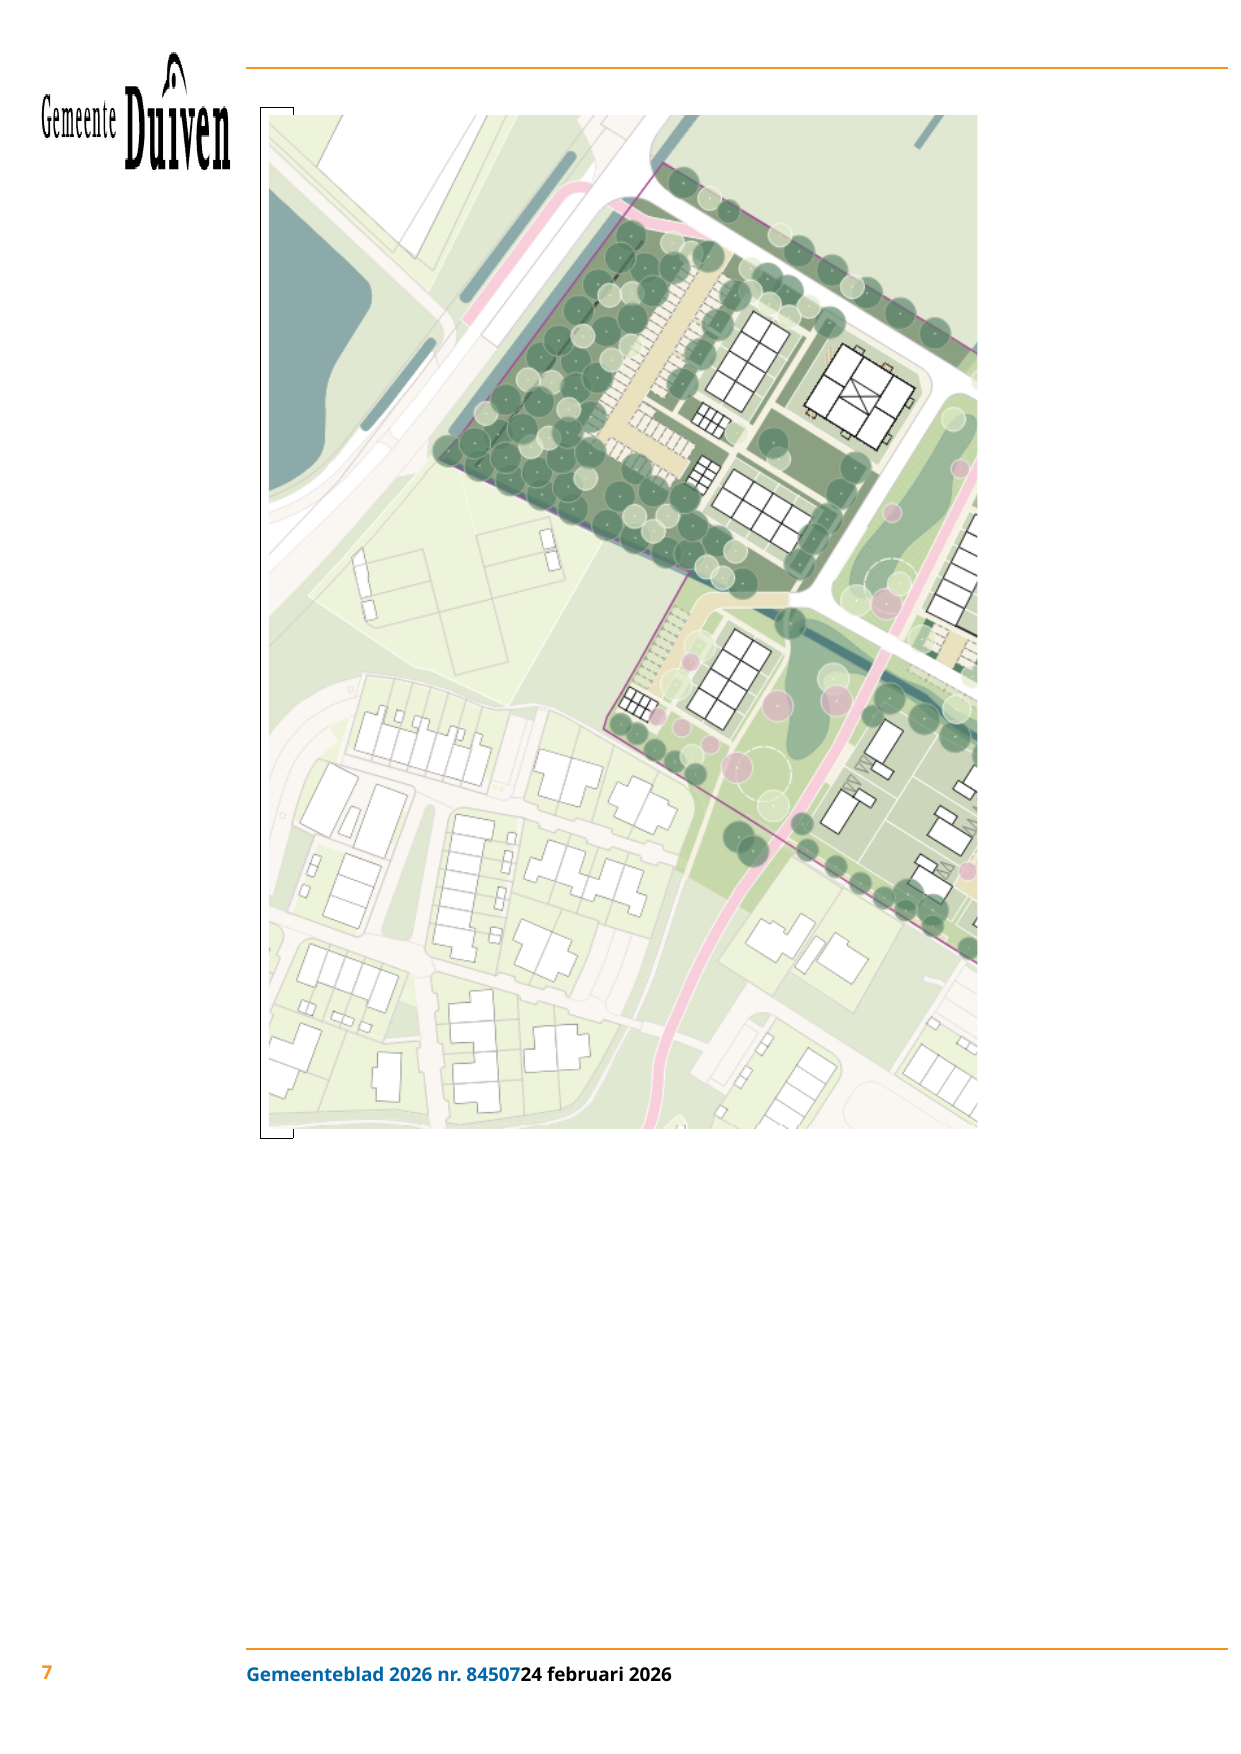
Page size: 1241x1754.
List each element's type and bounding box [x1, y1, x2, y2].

picture [268, 115, 978, 1129]
picture [41, 47, 231, 172]
